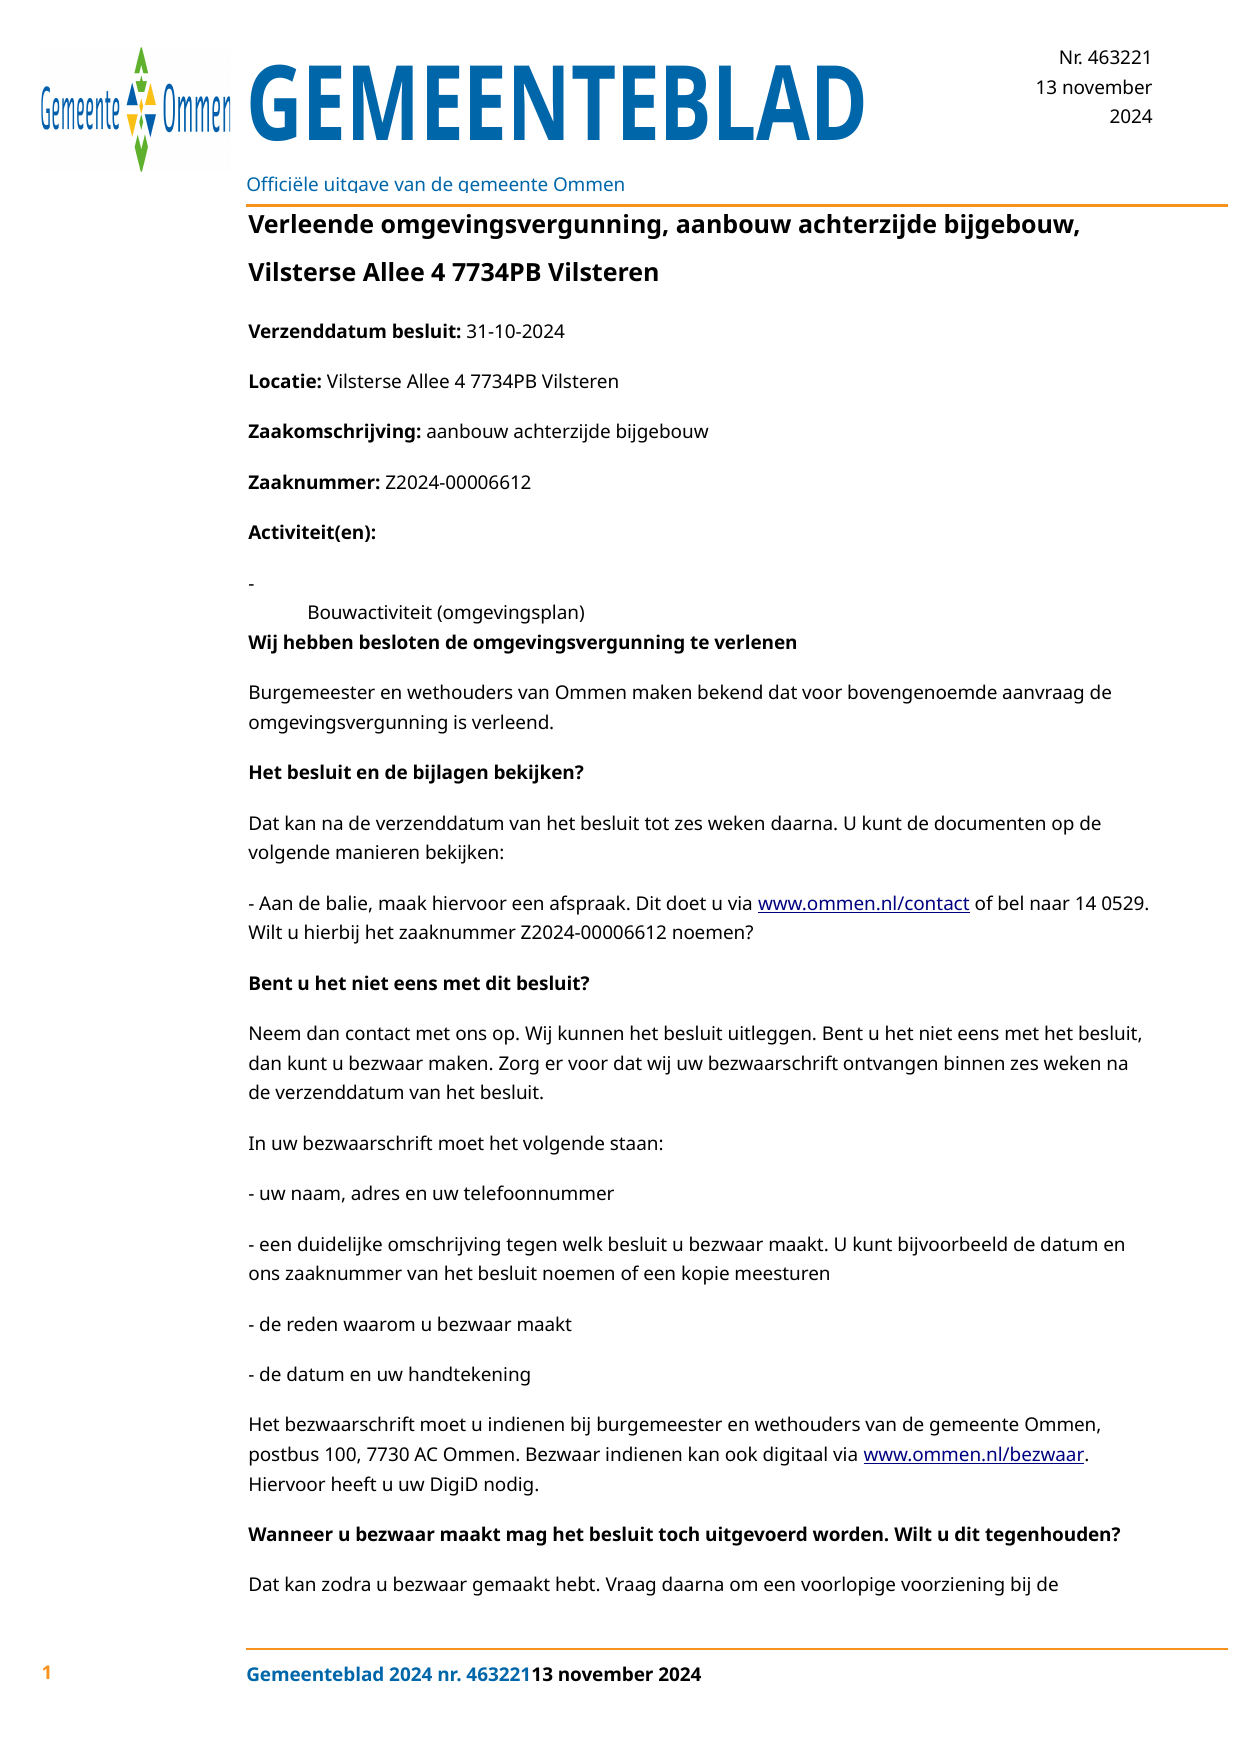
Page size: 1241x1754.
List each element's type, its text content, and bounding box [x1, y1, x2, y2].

text Dat kan zodra u bezwaar gemaakt hebt. Vraag daarna om een voorlopige voorziening bij de [248, 1572, 1152, 1597]
text - de datum en uw handtekening [248, 1361, 1152, 1387]
text Dat kan na de verzenddatum van het besluit tot zes weken daarna. U kunt de documenten op de volgende manieren bekijken: [248, 810, 1152, 865]
text In uw bezwaarschrift moet het volgende staan: [248, 1130, 1152, 1156]
text - een duidelijke omschrijving tegen welk besluit u bezwaar maakt. U kunt bijvoorbeeld de datum en ons zaaknummer van het besluit noemen of een kopie meesturen [248, 1231, 1152, 1286]
text Bent u het niet eens met dit besluit? [248, 970, 1152, 996]
text Zaakomschrijving: aanbouw achterzijde bijgebouw [248, 419, 1152, 444]
text Wanneer u bezwaar maakt mag het besluit toch uitgevoerd worden. Wilt u dit tegenhouden? [248, 1521, 1152, 1547]
text Wij hebben besloten de omgevingsvergunning te verlenen [248, 629, 1152, 655]
text Zaaknummer: Z2024-00006612 [248, 469, 1152, 495]
text Het besluit en de bijlagen bekijken? [248, 759, 1152, 785]
text Neem dan contact met ons op. Wij kunnen het besluit uitleggen. Bent u het niet eens met het besluit, dan kunt u bezwaar maken. Zorg er voor dat wij uw bezwaarschrift ontvangen binnen zes weken na de verzenddatum van het besluit. [248, 1020, 1152, 1105]
text Verzenddatum besluit: 31-10-2024 [248, 318, 1152, 344]
picture [41, 47, 231, 172]
text Het bezwaarschrift moet u indienen bij burgemeester en wethouders van de gemeente Ommen, postbus 100, 7730 AC Ommen. Bezwaar indienen kan ook digitaal via www.ommen.nl/bezwaar. Hiervoor heeft u uw DigiD nodig. [248, 1412, 1152, 1497]
text - de reden waarom u bezwaar maakt [248, 1311, 1152, 1337]
text Burgemeester en wethouders van Ommen maken bekend dat voor bovengenoemde aanvraag de omgevingsvergunning is verleend. [248, 679, 1152, 735]
text Locatie: Vilsterse Allee 4 7734PB Vilsteren [248, 368, 1152, 394]
text - uw naam, adres en uw telefoonnummer [248, 1180, 1152, 1206]
text Verleende omgevingsvergunning, aanbouw achterzijde bijgebouw, Vilsterse Allee 4 7734PB Vilsteren [248, 207, 1152, 288]
text Activiteit(en): [248, 519, 1152, 545]
list Bouwactiviteit (omgevingsplan) [248, 599, 1152, 625]
text - Aan de balie, maak hiervoor een afspraak. Dit doet u via www.ommen.nl/contact of bel naar 14 0529. Wilt u hierbij het zaaknummer Z2024-00006612 noemen? [248, 890, 1152, 945]
